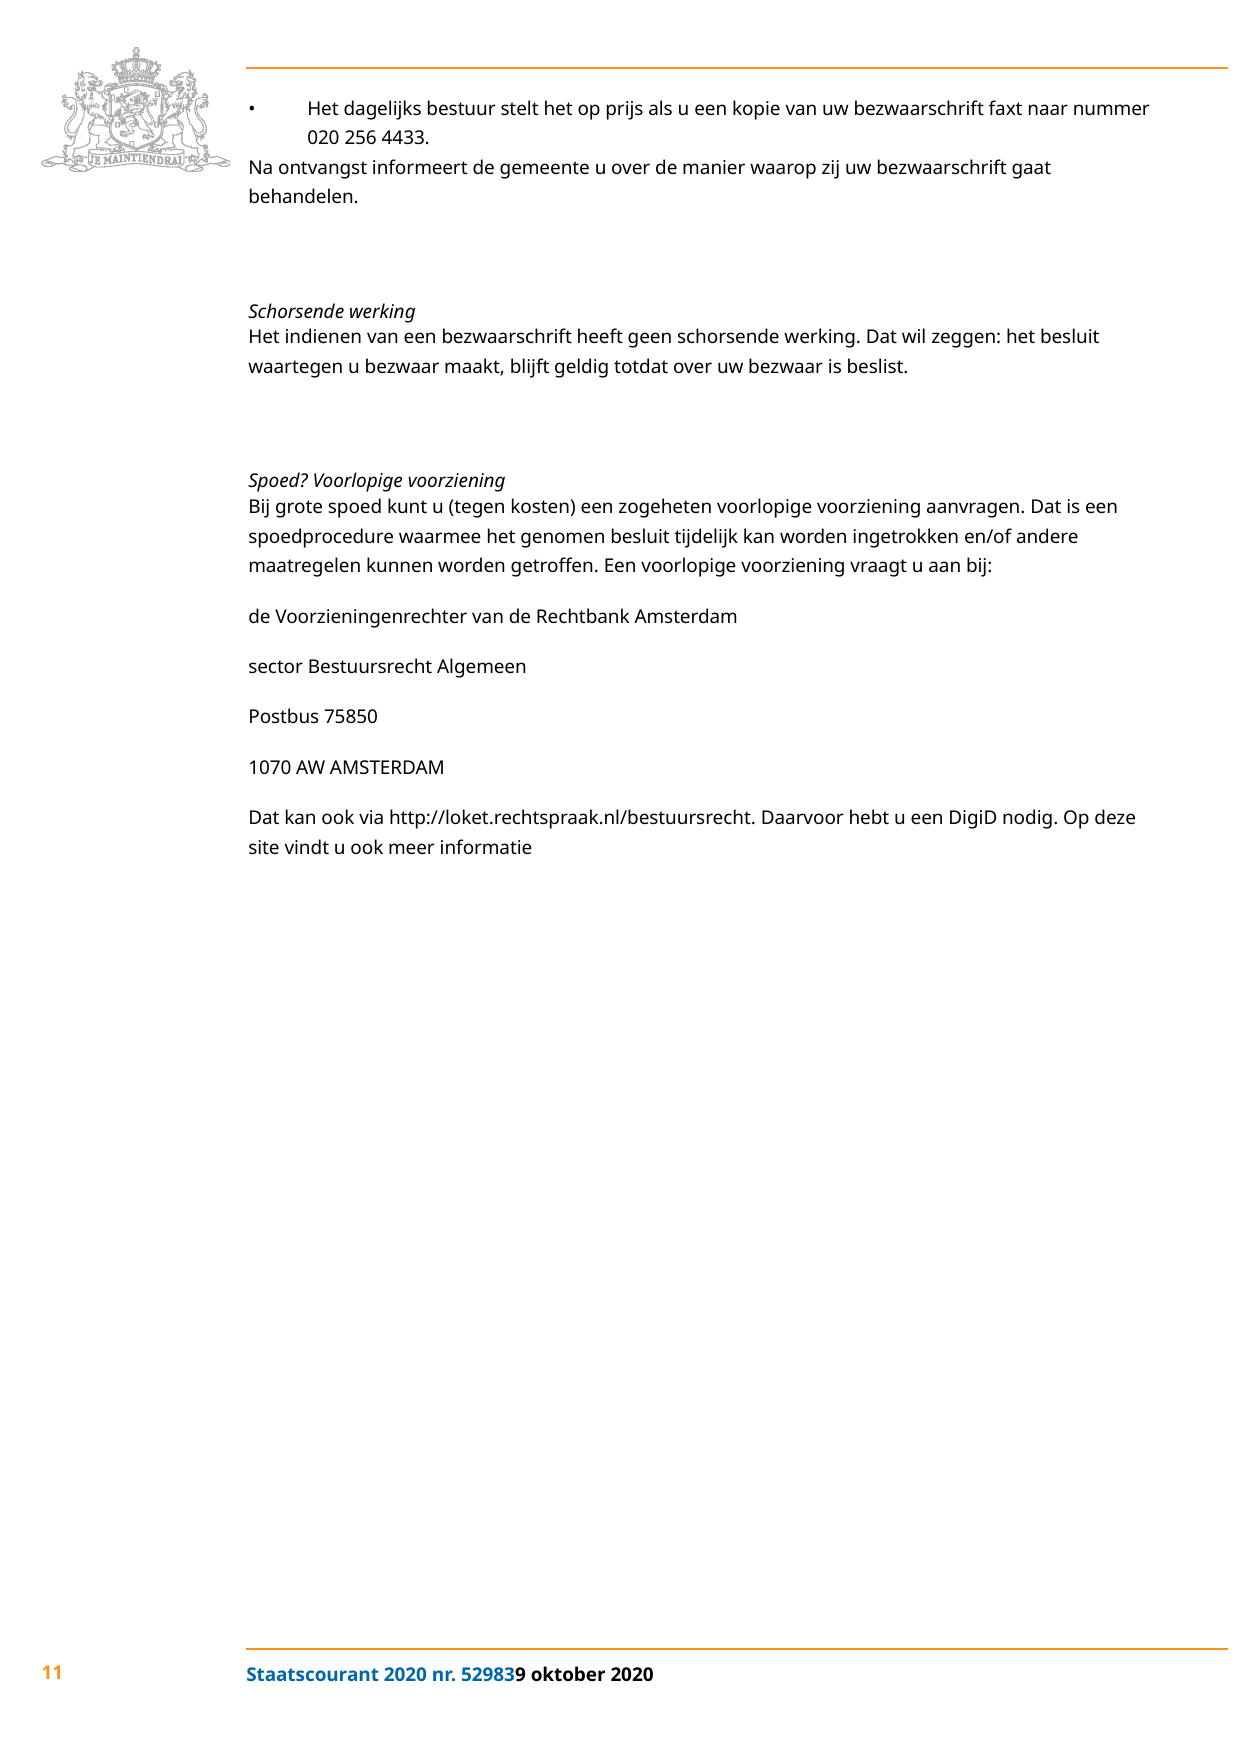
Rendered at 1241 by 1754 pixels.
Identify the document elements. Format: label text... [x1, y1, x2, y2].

text Na ontvangst informeert de gemeente u over de manier waarop zij uw bezwaarschrift gaat behandelen. [248, 154, 1152, 209]
text sector Bestuursrecht Algemeen [248, 653, 1152, 679]
text Het indienen van een bezwaarschrift heeft geen schorsende werking. Dat wil zeggen: het besluit waartegen u bezwaar maakt, blijft geldig totdat over uw bezwaar is beslist. [248, 324, 1152, 379]
text Bij grote spoed kunt u (tegen kosten) een zogeheten voorlopige voorziening aanvragen. Dat is een spoedprocedure waarmee het genomen besluit tijdelijk kan worden ingetrokken en/of andere maatregelen kunnen worden getroffen. Een voorlopige voorziening vraagt u aan bij: [248, 493, 1152, 578]
list Het dagelijks bestuur stelt het op prijs als u een kopie van uw bezwaarschrift faxt naar nummer 020 256 4433. [248, 95, 1152, 150]
text Schorsende werking [248, 298, 1152, 324]
text Postbus 75850 [248, 704, 1152, 729]
text Dat kan ook via http://loket.rechtspraak.nl/bestuursrecht. Daarvoor hebt u een DigiD nodig. Op deze site vindt u ook meer informatie [248, 804, 1152, 860]
text Spoed? Voorlopige voorziening [248, 468, 1152, 493]
text 1070 AW AMSTERDAM [248, 754, 1152, 780]
text de Voorzieningenrechter van de Rechtbank Amsterdam [248, 603, 1152, 629]
picture [41, 47, 231, 172]
